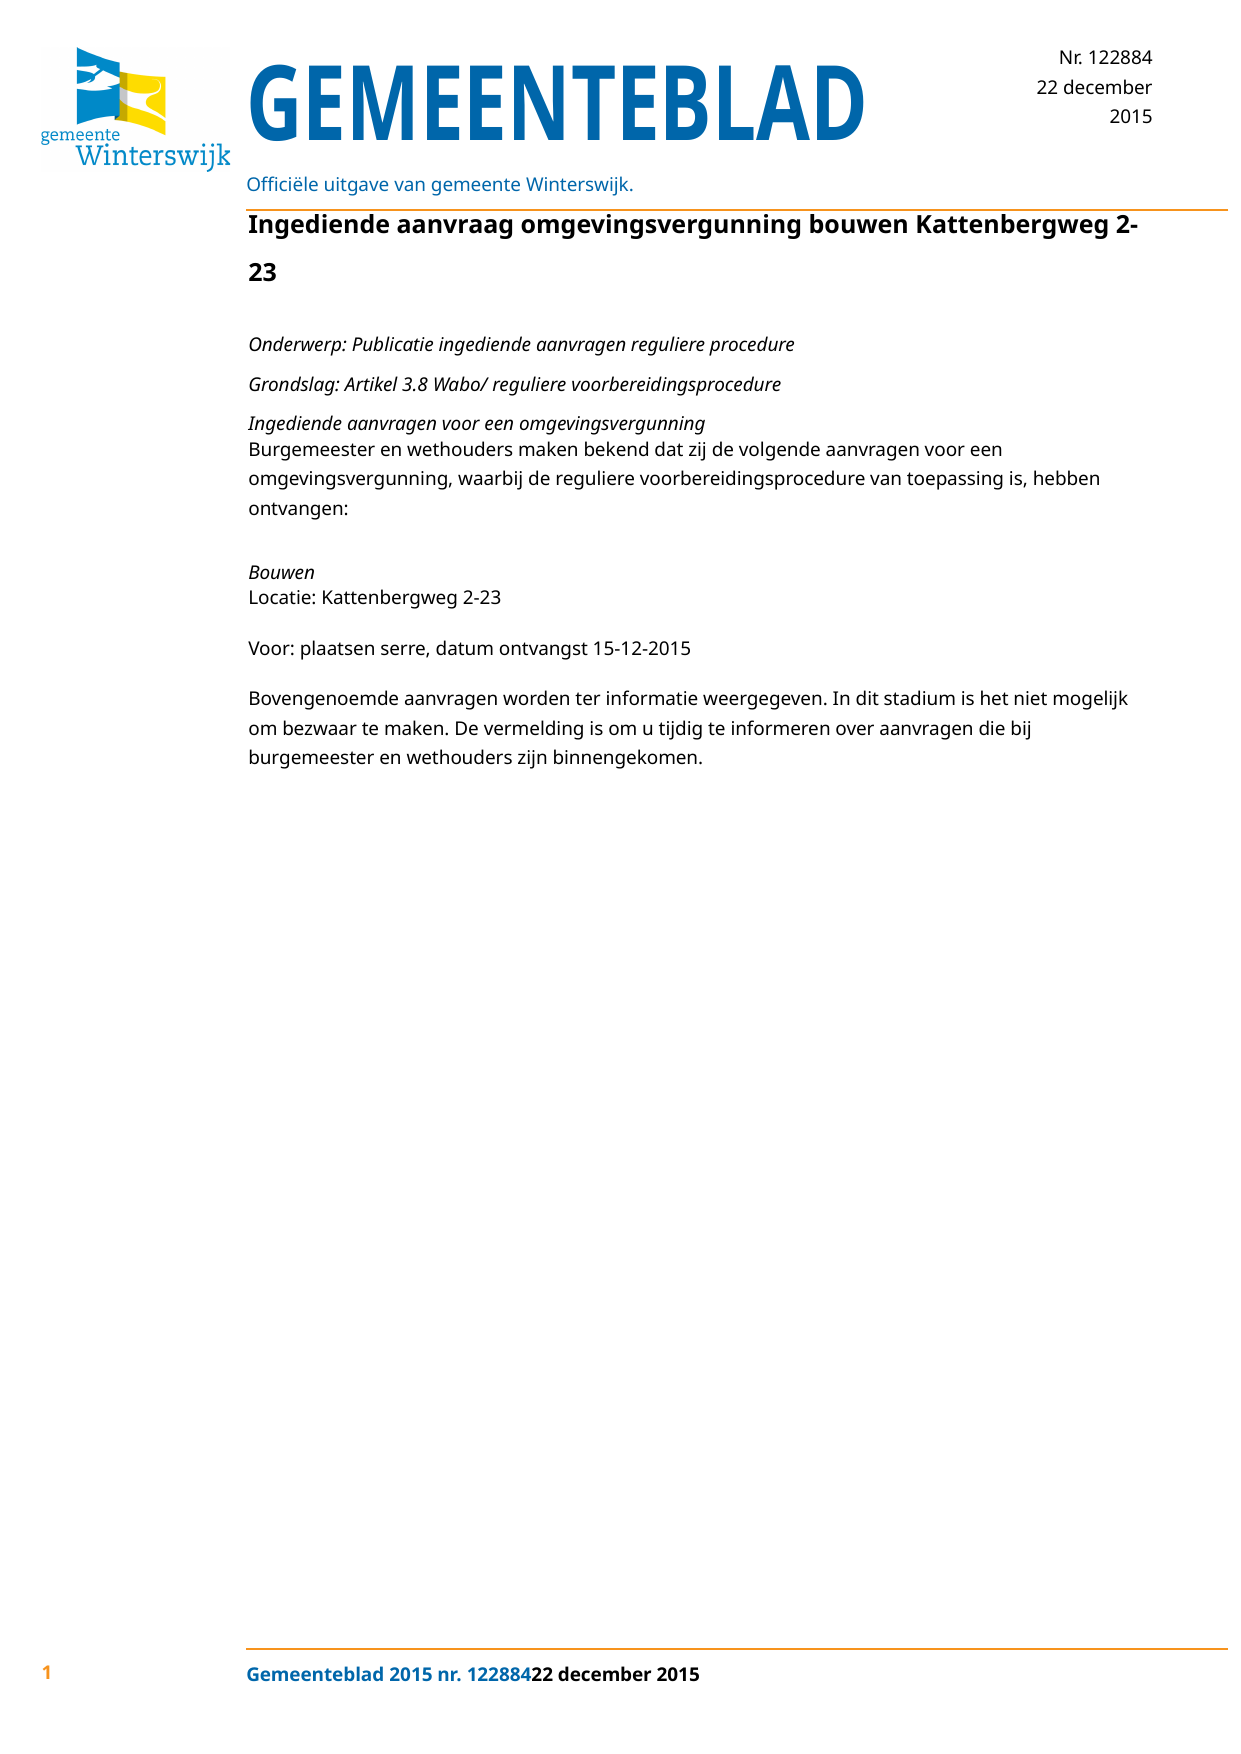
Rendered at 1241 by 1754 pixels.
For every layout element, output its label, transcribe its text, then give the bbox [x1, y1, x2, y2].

text Bouwen [248, 559, 1152, 584]
text Voor: plaatsen serre, datum ontvangst 15-12-2015 [248, 635, 1152, 661]
picture [225, 153, 231, 162]
text Locatie: Kattenbergweg 2-23 [248, 584, 1152, 610]
text Ingediende aanvraag omgevingsvergunning bouwen Kattenbergweg 2-23 [248, 211, 1152, 288]
text Burgemeester en wethouders maken bekend dat zij de volgende aanvragen voor een omgevingsvergunning, waarbij de reguliere voorbereidingsprocedure van toepassing is, hebben ontvangen: [248, 436, 1152, 521]
picture [41, 47, 231, 172]
text Onderwerp: Publicatie ingediende aanvragen reguliere procedure [248, 331, 1152, 357]
text Grondslag: Artikel 3.8 Wabo/ reguliere voorbereidingsprocedure [248, 371, 1152, 396]
text Bovengenoemde aanvragen worden ter informatie weergegeven. In dit stadium is het niet mogelijk om bezwaar te maken. De vermelding is om u tijdig te informeren over aanvragen die bij burgemeester en wethouders zijn binnengekomen. [248, 685, 1152, 770]
text Ingediende aanvragen voor een omgevingsvergunning [248, 410, 1152, 436]
